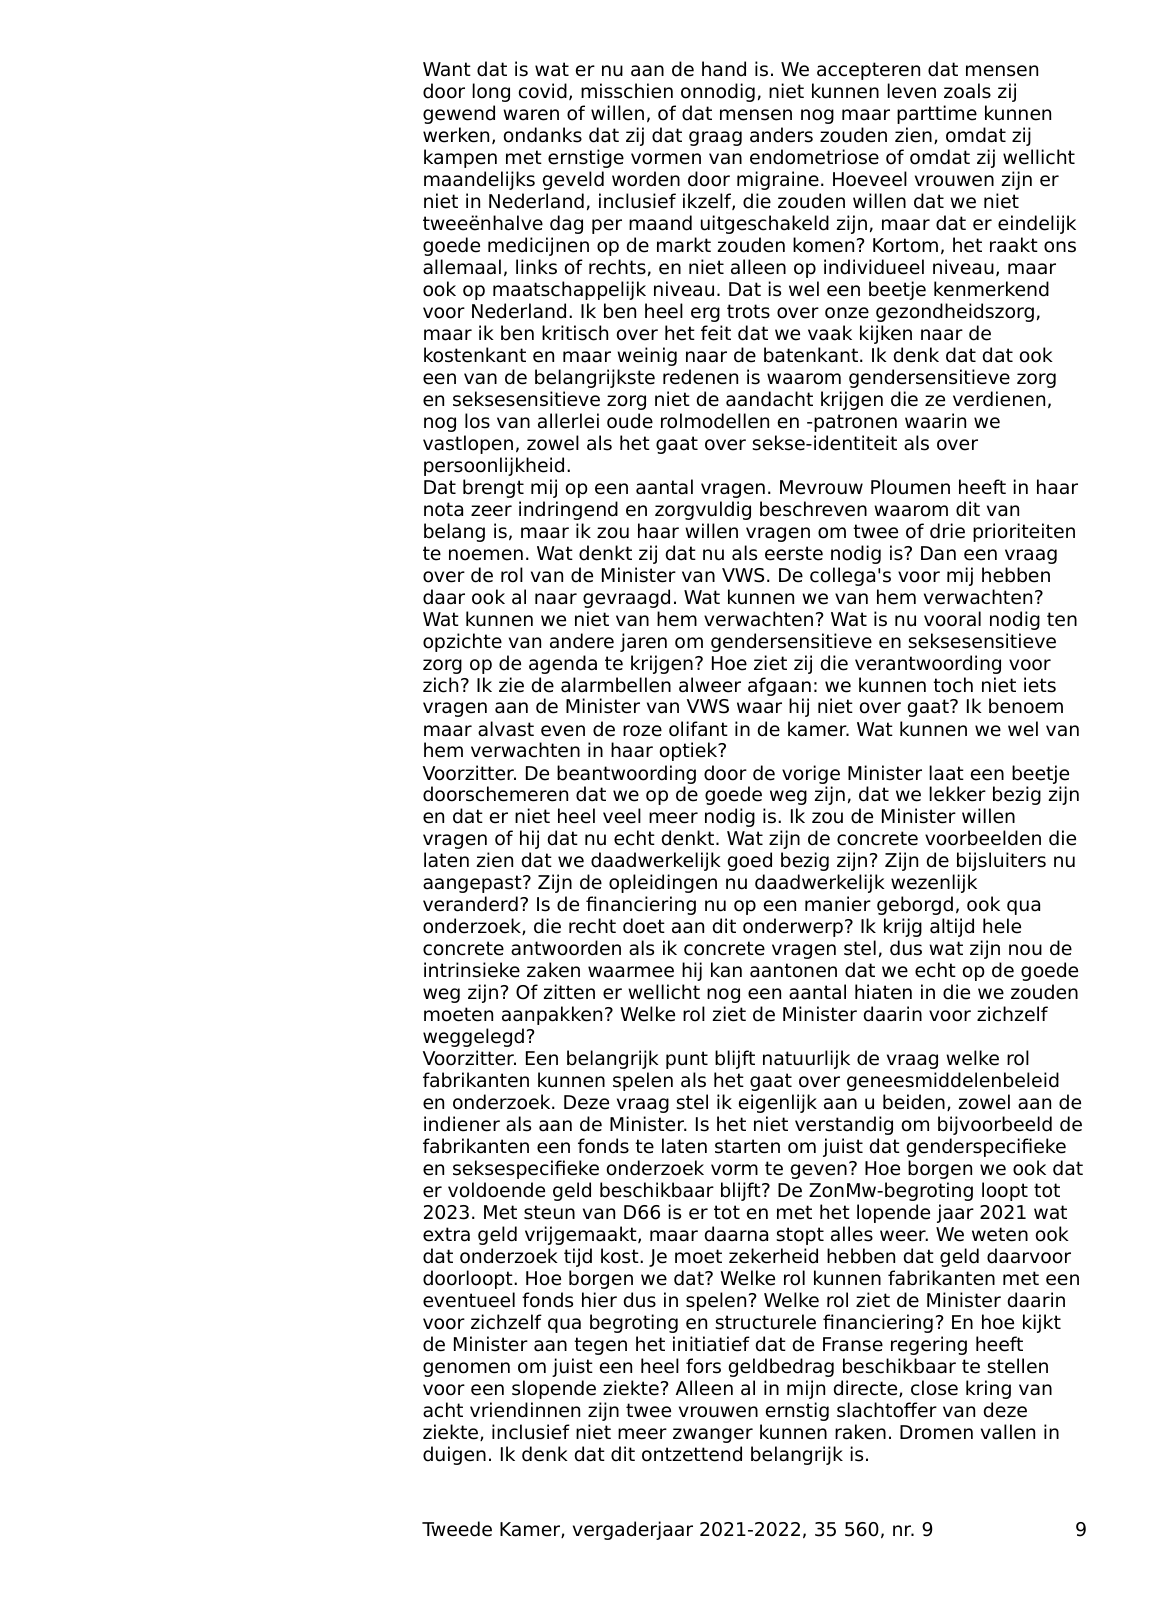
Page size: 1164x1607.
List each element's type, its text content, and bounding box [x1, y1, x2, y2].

text Voorzitter. Een belangrijk punt blijft natuurlijk de vraag welke rol fabrikanten kunnen spelen als het gaat over geneesmiddelenbeleid en onderzoek. Deze vraag stel ik eigenlijk aan u beiden, zowel aan de indiener als aan de Minister. Is het niet verstandig om bijvoorbeeld de fabrikanten een fonds te laten starten om juist dat genderspecifieke en seksespecifieke onderzoek vorm te geven? Hoe borgen we ook dat er voldoende geld beschikbaar blijft? De ZonMw-begroting loopt tot 2023. Met steun van D66 is er tot en met het lopende jaar 2021 wat extra geld vrijgemaakt, maar daarna stopt alles weer. We weten ook dat onderzoek tijd kost. Je moet zekerheid hebben dat geld daarvoor doorloopt. Hoe borgen we dat? Welke rol kunnen fabrikanten met een eventueel fonds hier dus in spelen? Welke rol ziet de Minister daarin voor zichzelf qua begroting en structurele financiering? En hoe kijkt de Minister aan tegen het initiatief dat de Franse regering heeft genomen om juist een heel fors geldbedrag beschikbaar te stellen voor een slopende ziekte? Alleen al in mijn directe, close kring van acht vriendinnen zijn twee vrouwen ernstig slachtoffer van deze ziekte, inclusief niet meer zwanger kunnen raken. Dromen vallen in duigen. Ik denk dat dit ontzettend belangrijk is. [422, 1048, 1087, 1466]
text Voorzitter. De beantwoording door de vorige Minister laat een beetje doorschemeren dat we op de goede weg zijn, dat we lekker bezig zijn en dat er niet heel veel meer nodig is. Ik zou de Minister willen vragen of hij dat nu echt denkt. Wat zijn de concrete voorbeelden die laten zien dat we daadwerkelijk goed bezig zijn? Zijn de bijsluiters nu aangepast? Zijn de opleidingen nu daadwerkelijk wezenlijk veranderd? Is de financiering nu op een manier geborgd, ook qua onderzoek, die recht doet aan dit onderwerp? Ik krijg altijd hele concrete antwoorden als ik concrete vragen stel, dus wat zijn nou de intrinsieke zaken waarmee hij kan aantonen dat we echt op de goede weg zijn? Of zitten er wellicht nog een aantal hiaten in die we zouden moeten aanpakken? Welke rol ziet de Minister daarin voor zichzelf weggelegd? [422, 762, 1087, 1048]
text Dat brengt mij op een aantal vragen. Mevrouw Ploumen heeft in haar nota zeer indringend en zorgvuldig beschreven waarom dit van belang is, maar ik zou haar willen vragen om twee of drie prioriteiten te noemen. Wat denkt zij dat nu als eerste nodig is? Dan een vraag over de rol van de Minister van VWS. De collega's voor mij hebben daar ook al naar gevraagd. Wat kunnen we van hem verwachten? Wat kunnen we niet van hem verwachten? Wat is nu vooral nodig ten opzichte van andere jaren om gendersensitieve en seksesensitieve zorg op de agenda te krijgen? Hoe ziet zij die verantwoording voor zich? Ik zie de alarmbellen alweer afgaan: we kunnen toch niet iets vragen aan de Minister van VWS waar hij niet over gaat? Ik benoem maar alvast even de roze olifant in de kamer. Wat kunnen we wel van hem verwachten in haar optiek? [422, 477, 1087, 762]
text Want dat is wat er nu aan de hand is. We accepteren dat mensen door long covid, misschien onnodig, niet kunnen leven zoals zij gewend waren of willen, of dat mensen nog maar parttime kunnen werken, ondanks dat zij dat graag anders zouden zien, omdat zij kampen met ernstige vormen van endometriose of omdat zij wellicht maandelijks geveld worden door migraine. Hoeveel vrouwen zijn er niet in Nederland, inclusief ikzelf, die zouden willen dat we niet tweeënhalve dag per maand uitgeschakeld zijn, maar dat er eindelijk goede medicijnen op de markt zouden komen? Kortom, het raakt ons allemaal, links of rechts, en niet alleen op individueel niveau, maar ook op maatschappelijk niveau. Dat is wel een beetje kenmerkend voor Nederland. Ik ben heel erg trots over onze gezondheidszorg, maar ik ben kritisch over het feit dat we vaak kijken naar de kostenkant en maar weinig naar de batenkant. Ik denk dat dat ook een van de belangrijkste redenen is waarom gendersensitieve zorg en seksesensitieve zorg niet de aandacht krijgen die ze verdienen, nog los van allerlei oude rolmodellen en -patronen waarin we vastlopen, zowel als het gaat over sekse-identiteit als over persoonlijkheid. [422, 59, 1087, 477]
